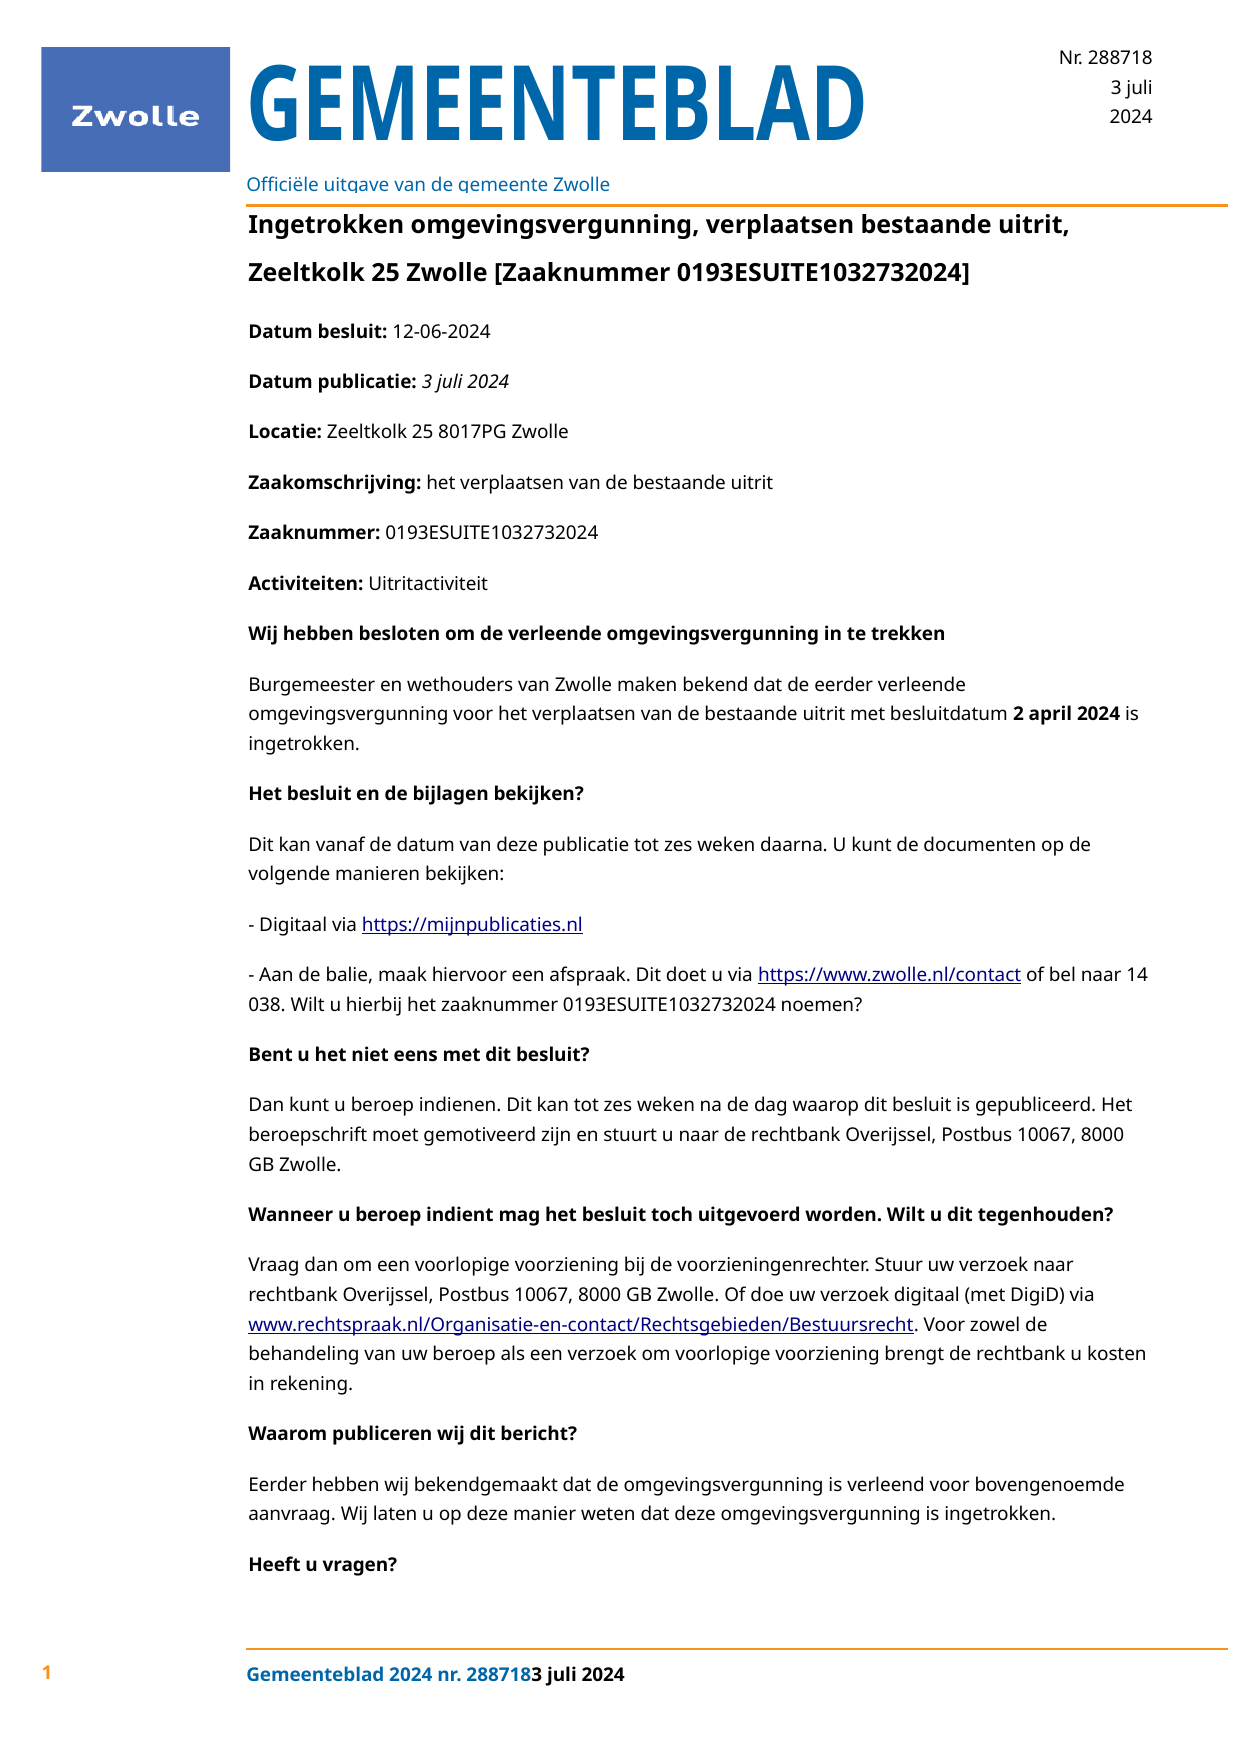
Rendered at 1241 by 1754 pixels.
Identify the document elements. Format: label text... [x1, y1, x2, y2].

text Datum publicatie: 3 juli 2024 [248, 368, 1152, 394]
text Burgemeester en wethouders van Zwolle maken bekend dat de eerder verleende omgevingsvergunning voor het verplaatsen van de bestaande uitrit met besluitdatum 2 april 2024 is ingetrokken. [248, 671, 1152, 756]
text Het besluit en de bijlagen bekijken? [248, 780, 1152, 806]
text - Digitaal via https://mijnpublicaties.nl [248, 911, 1152, 937]
text Vraag dan om een voorlopige voorziening bij de voorzieningenrechter. Stuur uw verzoek naar rechtbank Overijssel, Postbus 10067, 8000 GB Zwolle. Of doe uw verzoek digitaal (met DigiD) via www.rechtspraak.nl/Organisatie-en-contact/Rechtsgebieden/Bestuursrecht. Voor zowel de behandeling van uw beroep als een verzoek om voorlopige voorziening brengt de rechtbank u kosten in rekening. [248, 1252, 1152, 1396]
text Activiteiten: Uitritactiviteit [248, 570, 1152, 596]
text Datum besluit: 12-06-2024 [248, 318, 1152, 344]
text Wanneer u beroep indient mag het besluit toch uitgevoerd worden. Wilt u dit tegenhouden? [248, 1201, 1152, 1227]
text Eerder hebben wij bekendgemaakt dat de omgevingsvergunning is verleend voor bovengenoemde aanvraag. Wij laten u op deze manier weten dat deze omgevingsvergunning is ingetrokken. [248, 1471, 1152, 1526]
text Dan kunt u beroep indienen. Dit kan tot zes weken na de dag waarop dit besluit is gepubliceerd. Het beroepschrift moet gemotiveerd zijn en stuurt u naar de rechtbank Overijssel, Postbus 10067, 8000 GB Zwolle. [248, 1092, 1152, 1177]
text Zaakomschrijving: het verplaatsen van de bestaande uitrit [248, 469, 1152, 495]
text Locatie: Zeeltkolk 25 8017PG Zwolle [248, 419, 1152, 444]
picture [41, 47, 231, 172]
text Waarom publiceren wij dit bericht? [248, 1420, 1152, 1446]
text Heeft u vragen? [248, 1551, 1152, 1577]
text Dit kan vanaf de datum van deze publicatie tot zes weken daarna. U kunt de documenten op de volgende manieren bekijken: [248, 831, 1152, 886]
text Ingetrokken omgevingsvergunning, verplaatsen bestaande uitrit, Zeeltkolk 25 Zwolle [Zaaknummer 0193ESUITE1032732024] [248, 207, 1152, 288]
text Wij hebben besloten om de verleende omgevingsvergunning in te trekken [248, 620, 1152, 646]
text Bent u het niet eens met dit besluit? [248, 1041, 1152, 1067]
text - Aan de balie, maak hiervoor een afspraak. Dit doet u via https://www.zwolle.nl/contact of bel naar 14 038. Wilt u hierbij het zaaknummer 0193ESUITE1032732024 noemen? [248, 961, 1152, 1017]
text Zaaknummer: 0193ESUITE1032732024 [248, 519, 1152, 545]
